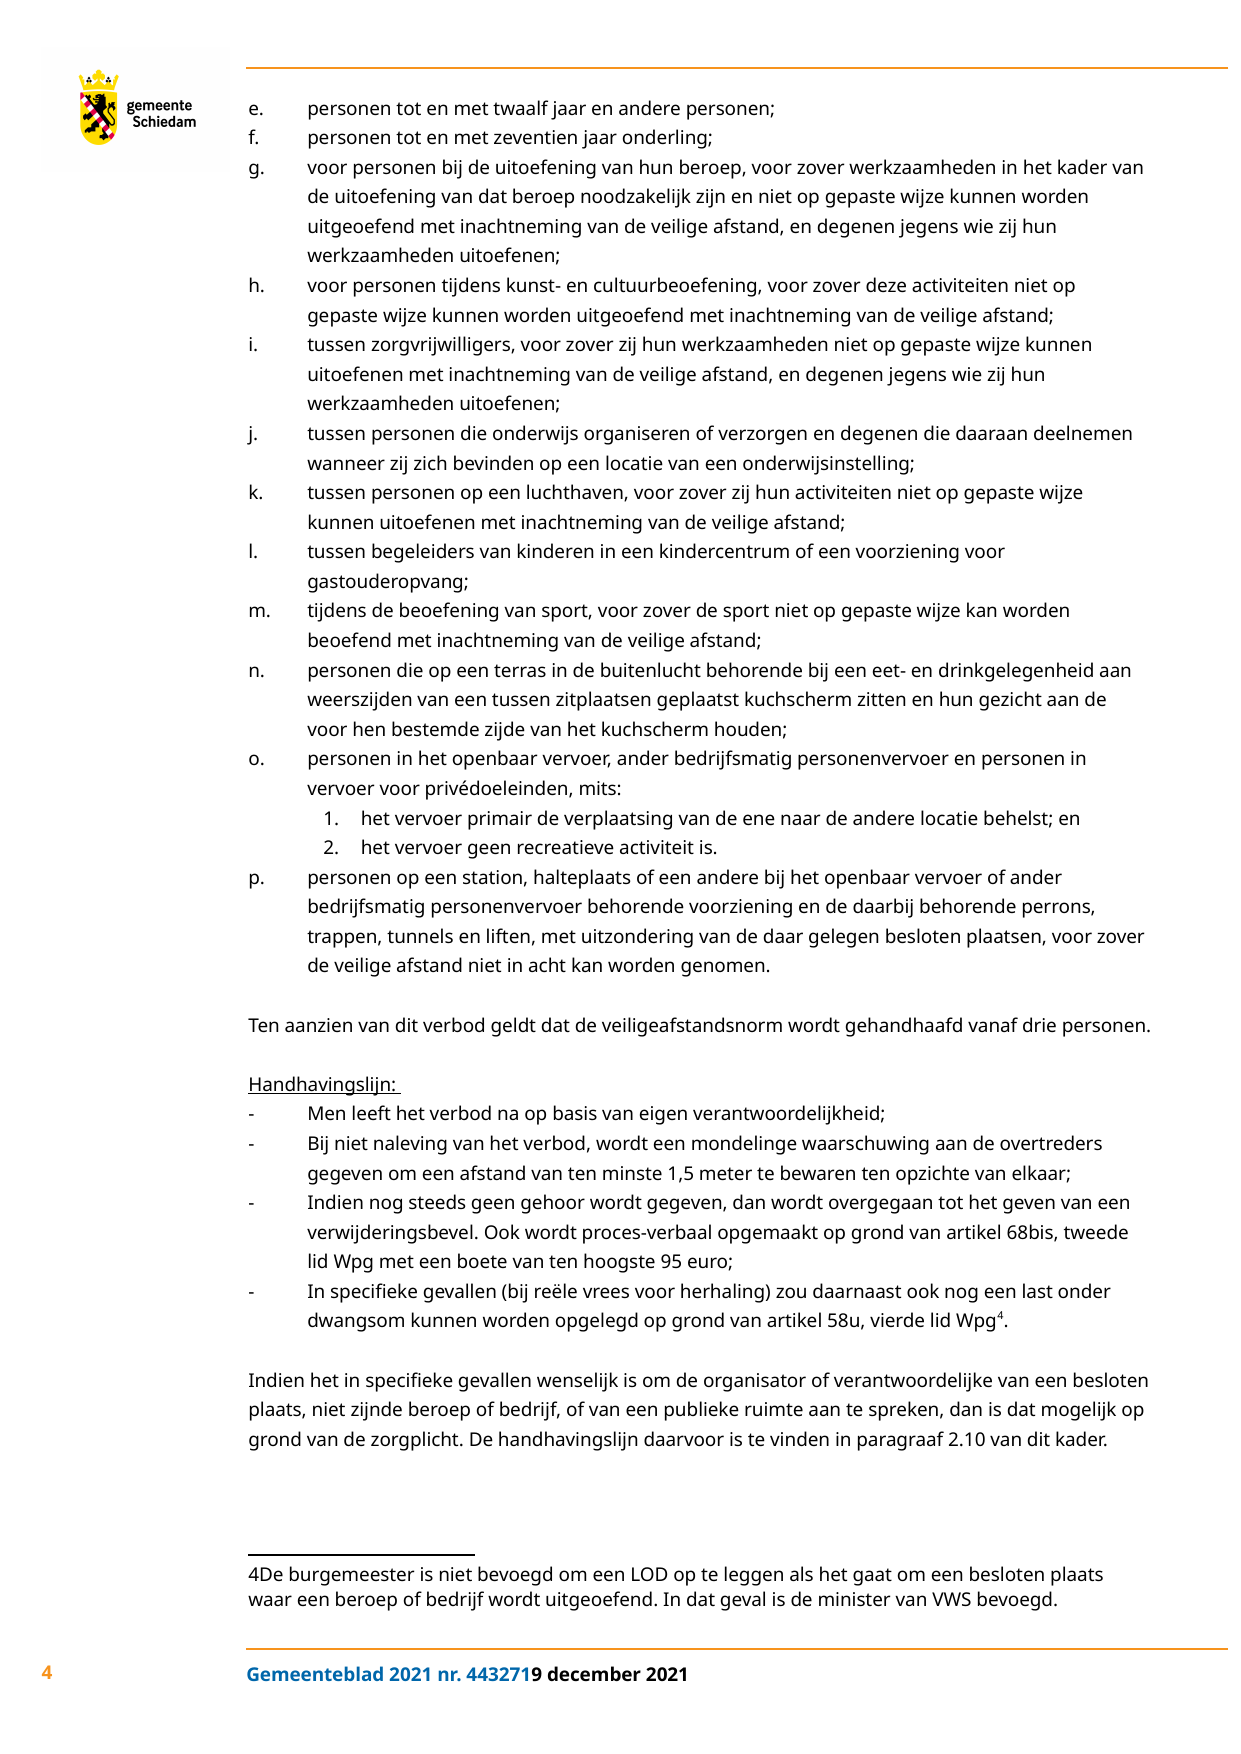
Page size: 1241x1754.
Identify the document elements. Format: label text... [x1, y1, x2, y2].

list voor personen tijdens kunst- en cultuurbeoefening, voor zover deze activiteiten niet op gepaste wijze kunnen worden uitgeoefend met inachtneming van de veilige afstand; [248, 272, 1152, 328]
list tussen personen die onderwijs organiseren of verzorgen en degenen die daaraan deelnemen wanneer zij zich bevinden op een locatie van een onderwijsinstelling; [248, 420, 1152, 476]
list Indien nog steeds geen gehoor wordt gegeven, dan wordt overgegaan tot het geven van een verwijderingsbevel. Ook wordt proces-verbaal opgemaakt op grond van artikel 68bis, tweede lid Wpg met een boete van ten hoogste 95 euro; [248, 1189, 1152, 1274]
picture [41, 47, 231, 172]
list het vervoer primair de verplaatsing van de ene naar de andere locatie behelst; en [323, 805, 1152, 831]
text Handhavingslijn: [248, 1071, 1152, 1097]
list tussen zorgvrijwilligers, voor zover zij hun werkzaamheden niet op gepaste wijze kunnen uitoefenen met inachtneming van de veilige afstand, en degenen jegens wie zij hun werkzaamheden uitoefenen; [248, 331, 1152, 416]
list De burgemeester is niet bevoegd om een LOD op te leggen als het gaat om een besloten plaats waar een beroep of bedrijf wordt uitgeoefend. In dat geval is de minister van VWS bevoegd. [248, 1561, 1152, 1612]
list voor personen bij de uitoefening van hun beroep, voor zover werkzaamheden in het kader van de uitoefening van dat beroep noodzakelijk zijn en niet op gepaste wijze kunnen worden uitgeoefend met inachtneming van de veilige afstand, en degenen jegens wie zij hun werkzaamheden uitoefenen; [248, 154, 1152, 268]
list Bij niet naleving van het verbod, wordt een mondelinge waarschuwing aan de overtreders gegeven om een afstand van ten minste 1,5 meter te bewaren ten opzichte van elkaar; [248, 1130, 1152, 1186]
list personen in het openbaar vervoer, ander bedrijfsmatig personenvervoer en personen in vervoer voor privédoeleinden, mits: [248, 746, 1152, 801]
list tussen personen op een luchthaven, voor zover zij hun activiteiten niet op gepaste wijze kunnen uitoefenen met inachtneming van de veilige afstand; [248, 479, 1152, 535]
list personen tot en met twaalf jaar en andere personen; [248, 95, 1152, 121]
list Men leeft het verbod na op basis van eigen verantwoordelijkheid; [248, 1101, 1152, 1126]
list personen die op een terras in de buitenlucht behorende bij een eet- en drinkgelegenheid aan weerszijden van een tussen zitplaatsen geplaatst kuchscherm zitten en hun gezicht aan de voor hen bestemde zijde van het kuchscherm houden; [248, 657, 1152, 742]
list tussen begeleiders van kinderen in een kindercentrum of een voorziening voor gastouderopvang; [248, 538, 1152, 594]
text Ten aanzien van dit verbod geldt dat de veiligeafstandsnorm wordt gehandhaafd vanaf drie personen. [248, 1012, 1152, 1038]
list het vervoer geen recreatieve activiteit is. [323, 834, 1152, 860]
text Indien het in specifieke gevallen wenselijk is om de organisator of verantwoordelijke van een besloten plaats, niet zijnde beroep of bedrijf, of van een publieke ruimte aan te spreken, dan is dat mogelijk op grond van de zorgplicht. De handhavingslijn daarvoor is te vinden in paragraaf 2.10 van dit kader. [248, 1367, 1152, 1452]
list personen op een station, halteplaats of een andere bij het openbaar vervoer of ander bedrijfsmatig personenvervoer behorende voorziening en de daarbij behorende perrons, trappen, tunnels en liften, met uitzondering van de daar gelegen besloten plaatsen, voor zover de veilige afstand niet in acht kan worden genomen. [248, 864, 1152, 978]
list tijdens de beoefening van sport, voor zover de sport niet op gepaste wijze kan worden beoefend met inachtneming van de veilige afstand; [248, 598, 1152, 653]
list personen tot en met zeventien jaar onderling; [248, 124, 1152, 150]
list In specifieke gevallen (bij reële vrees voor herhaling) zou daarnaast ook nog een last onder dwangsom kunnen worden opgelegd op grond van artikel 58u, vierde lid Wpg. [248, 1278, 1152, 1333]
